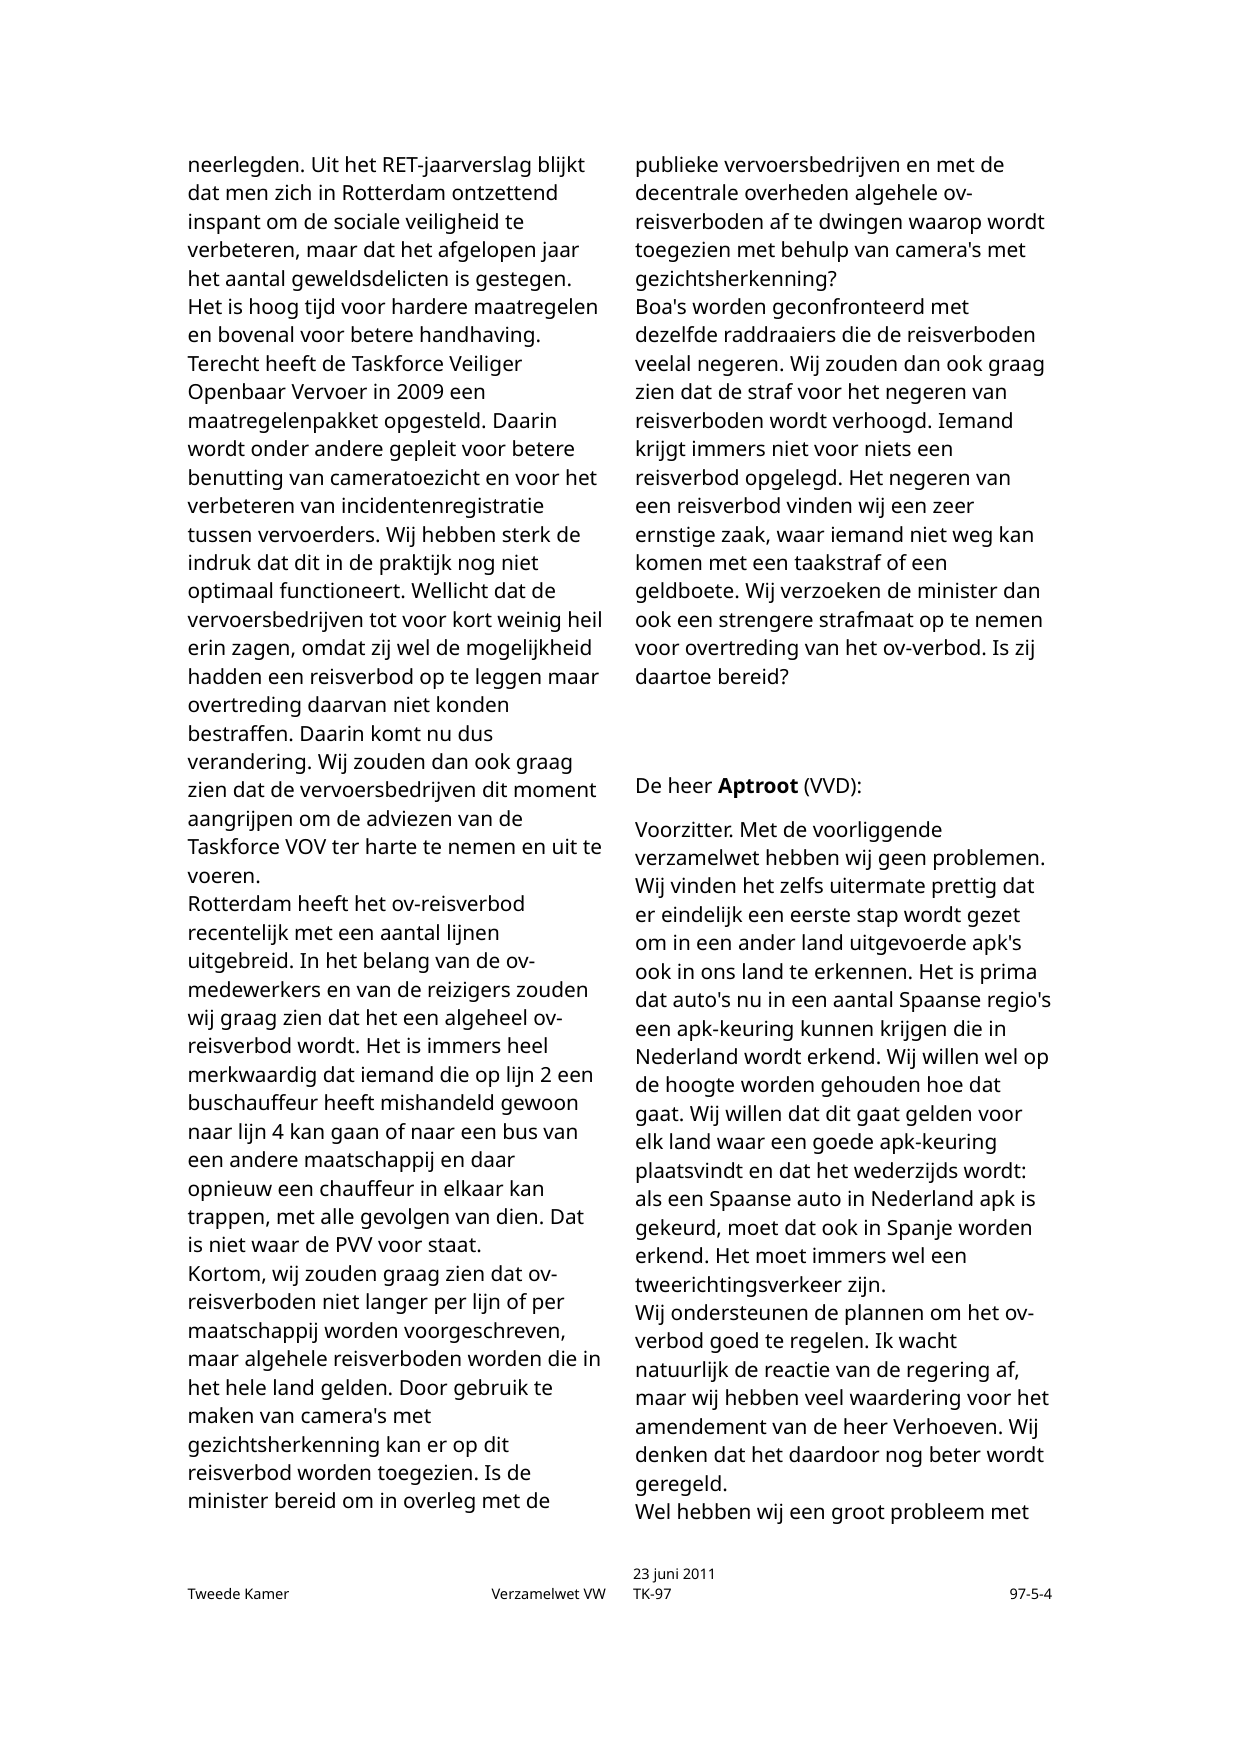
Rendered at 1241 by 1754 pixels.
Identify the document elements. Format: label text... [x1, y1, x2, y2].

text Wij ondersteunen de plannen om het ov-verbod goed te regelen. Ik wacht natuurlijk de reactie van de regering af, maar wij hebben veel waardering voor het amendement van de heer Verhoeven. Wij denken dat het daardoor nog beter wordt geregeld. [635, 1298, 1053, 1497]
text Kortom, wij zouden graag zien dat ov-reisverboden niet langer per lijn of per maatschappij worden voorgeschreven, maar algehele reisverboden worden die in het hele land gelden. Door gebruik te maken van camera's met gezichtsherkenning kan er op dit reisverbod worden toegezien. Is de minister bereid om in overleg met de [187, 1259, 605, 1515]
text  [635, 720, 1053, 749]
text publieke vervoersbedrijven en met de decentrale overheden algehele ov-reisverboden af te dwingen waarop wordt toegezien met behulp van camera's met gezichtsherkenning? [635, 150, 1053, 292]
text Rotterdam heeft het ov-reisverbod recentelijk met een aantal lijnen uitgebreid. In het belang van de ov-medewerkers en van de reizigers zouden wij graag zien dat het een algeheel ov-reisverbod wordt. Het is immers heel merkwaardig dat iemand die op lijn 2 een buschauffeur heeft mishandeld gewoon naar lijn 4 kan gaan of naar een bus van een andere maatschappij en daar opnieuw een chauffeur in elkaar kan trappen, met alle gevolgen van dien. Dat is niet waar de PVV voor staat. [187, 889, 605, 1259]
text Boa's worden geconfronteerd met dezelfde raddraaiers die de reisverboden veelal negeren. Wij zouden dan ook graag zien dat de straf voor het negeren van reisverboden wordt verhoogd. Iemand krijgt immers niet voor niets een reisverbod opgelegd. Het negeren van een reisverbod vinden wij een zeer ernstige zaak, waar iemand niet weg kan komen met een taakstraf of een geldboete. Wij verzoeken de minister dan ook een strengere strafmaat op te nemen voor overtreding van het ov-verbod. Is zij daartoe bereid? [635, 292, 1053, 690]
text Voorzitter. Met de voorliggende verzamelwet hebben wij geen problemen. Wij vinden het zelfs uitermate prettig dat er eindelijk een eerste stap wordt gezet om in een ander land uitgevoerde apk's ook in ons land te erkennen. Het is prima dat auto's nu in een aantal Spaanse regio's een apk-keuring kunnen krijgen die in Nederland wordt erkend. Wij willen wel op de hoogte worden gehouden hoe dat gaat. Wij willen dat dit gaat gelden voor elk land waar een goede apk-keuring plaatsvindt en dat het wederzijds wordt: als een Spaanse auto in Nederland apk is gekeurd, moet dat ook in Spanje worden erkend. Het moet immers wel een tweerichtingsverkeer zijn. [635, 815, 1053, 1298]
text Wel hebben wij een groot probleem met [635, 1497, 1053, 1526]
text neerlegden. Uit het RET-jaarverslag blijkt dat men zich in Rotterdam ontzettend inspant om de sociale veiligheid te verbeteren, maar dat het afgelopen jaar het aantal geweldsdelicten is gestegen. Het is hoog tijd voor hardere maatregelen en bovenal voor betere handhaving. Terecht heeft de Taskforce Veiliger Openbaar Vervoer in 2009 een maatregelenpakket opgesteld. Daarin wordt onder andere gepleit voor betere benutting van cameratoezicht en voor het verbeteren van incidentenregistratie tussen vervoerders. Wij hebben sterk de indruk dat dit in de praktijk nog niet optimaal functioneert. Wellicht dat de vervoersbedrijven tot voor kort weinig heil erin zagen, omdat zij wel de mogelijkheid hadden een reisverbod op te leggen maar overtreding daarvan niet konden bestraffen. Daarin komt nu dus verandering. Wij zouden dan ook graag zien dat de vervoersbedrijven dit moment aangrijpen om de adviezen van de Taskforce VOV ter harte te nemen en uit te voeren. [187, 150, 605, 889]
text De heer Aptroot (VVD): [635, 771, 1053, 800]
